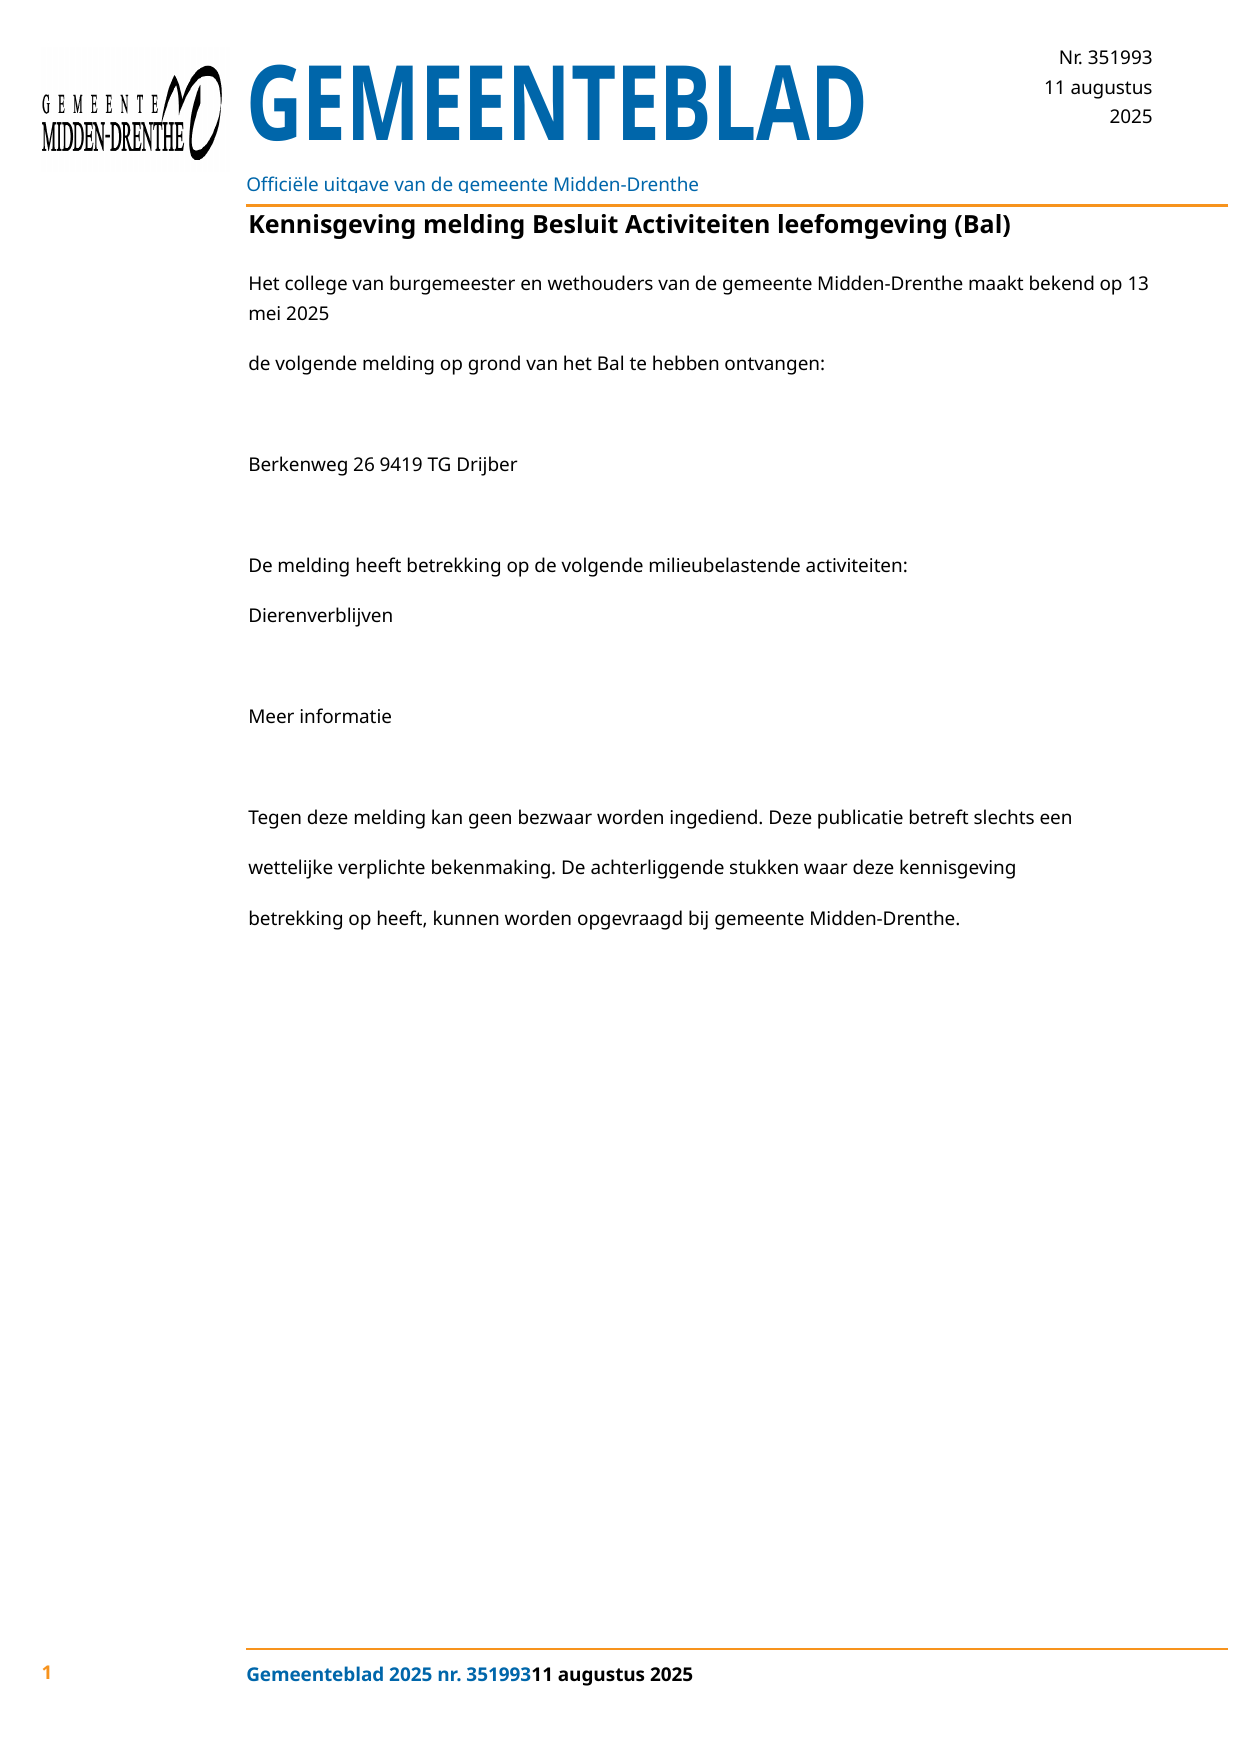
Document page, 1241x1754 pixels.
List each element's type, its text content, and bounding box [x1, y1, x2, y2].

text Het college van burgemeester en wethouders van de gemeente Midden-Drenthe maakt bekend op 13 mei 2025 [248, 270, 1152, 326]
picture [41, 47, 231, 172]
text Meer informatie [248, 703, 1152, 729]
text Dierenverblijven [248, 602, 1152, 628]
text betrekking op heeft, kunnen worden opgevraagd bij gemeente Midden-Drenthe. [248, 905, 1152, 931]
text wettelijke verplichte bekenmaking. De achterliggende stukken waar deze kennisgeving [248, 854, 1152, 880]
text Berkenweg 26 9419 TG Drijber [248, 451, 1152, 477]
text Kennisgeving melding Besluit Activiteiten leefomgeving (Bal) [248, 207, 1152, 241]
text De melding heeft betrekking op de volgende milieubelastende activiteiten: [248, 552, 1152, 578]
text Tegen deze melding kan geen bezwaar worden ingediend. Deze publicatie betreft slechts een [248, 804, 1152, 830]
text de volgende melding op grond van het Bal te hebben ontvangen: [248, 350, 1152, 376]
